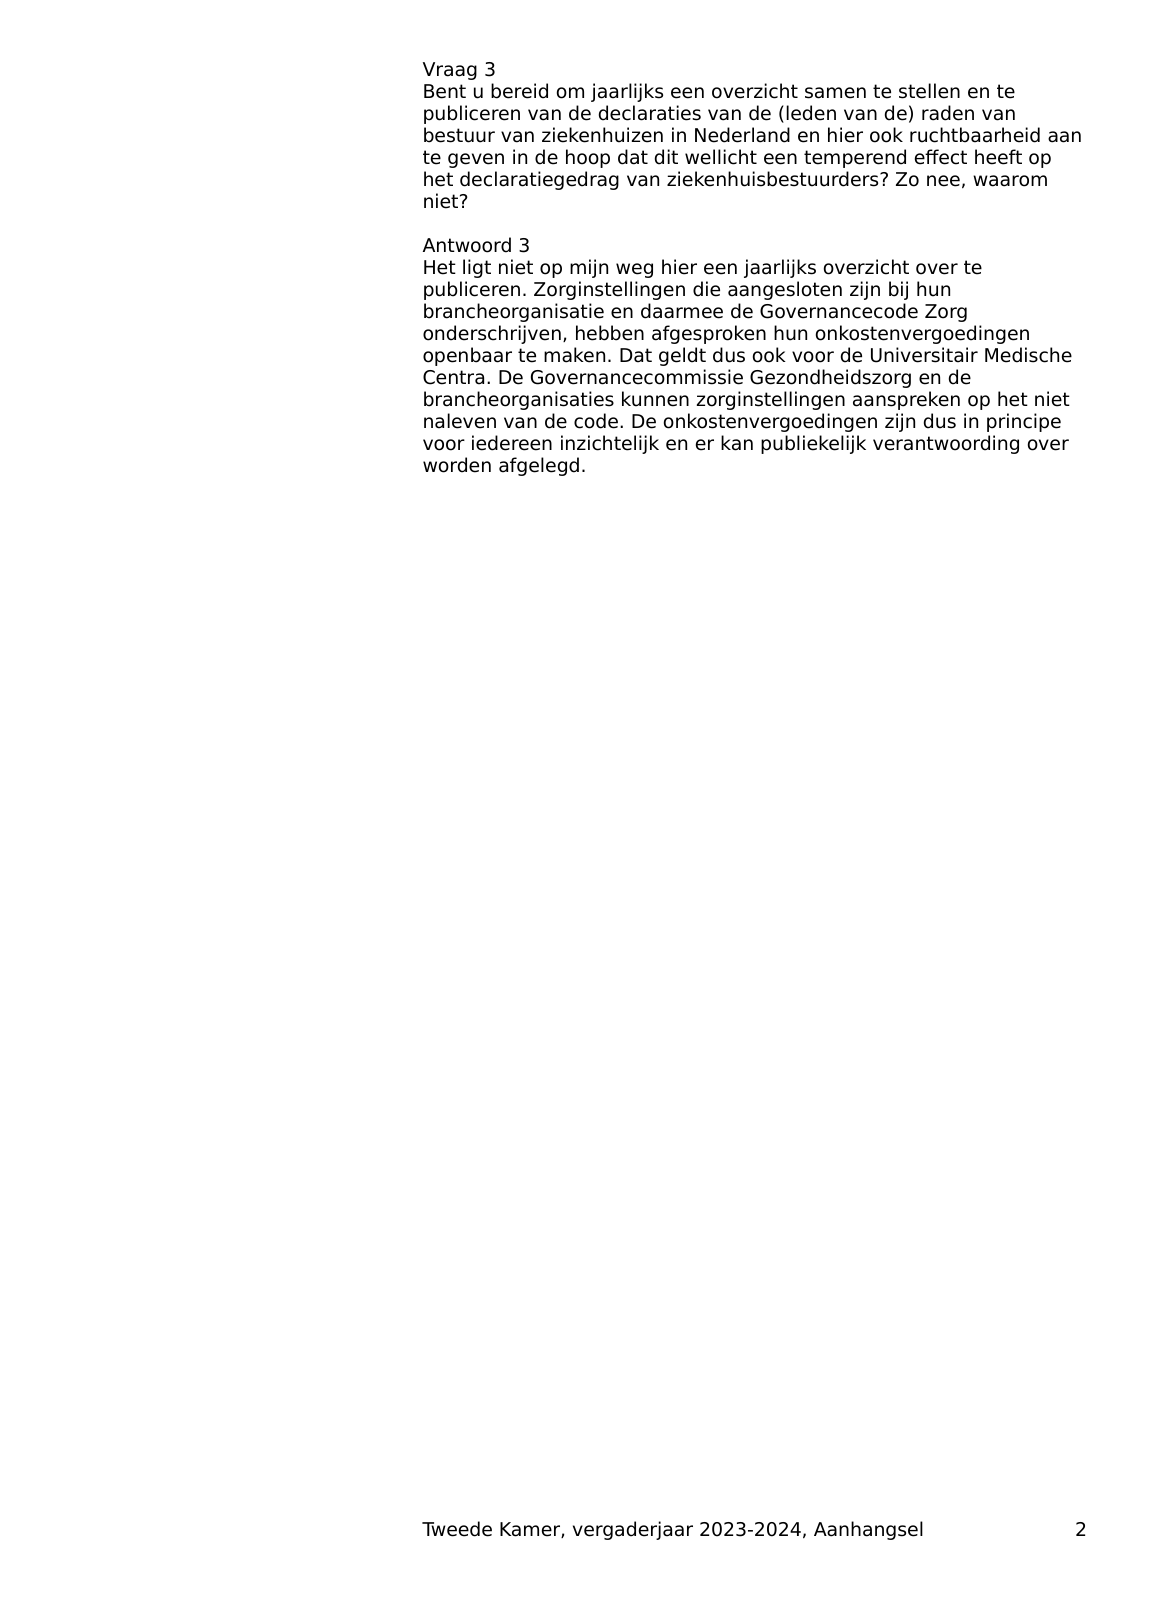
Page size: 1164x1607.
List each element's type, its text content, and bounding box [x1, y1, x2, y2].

text Bent u bereid om jaarlijks een overzicht samen te stellen en te publiceren van de declaraties van de (leden van de) raden van bestuur van ziekenhuizen in Nederland en hier ook ruchtbaarheid aan te geven in de hoop dat dit wellicht een temperend effect heeft op het declaratiegedrag van ziekenhuisbestuurders? Zo nee, waarom niet? [422, 81, 1087, 213]
text Vraag 3 [422, 59, 1087, 81]
text Antwoord 3 [422, 235, 1087, 257]
text Het ligt niet op mijn weg hier een jaarlijks overzicht over te publiceren. Zorginstellingen die aangesloten zijn bij hun brancheorganisatie en daarmee de Governancecode Zorg onderschrijven, hebben afgesproken hun onkostenvergoedingen openbaar te maken. Dat geldt dus ook voor de Universitair Medische Centra. De Governancecommissie Gezondheidszorg en de brancheorganisaties kunnen zorginstellingen aanspreken op het niet naleven van de code. De onkostenvergoedingen zijn dus in principe voor iedereen inzichtelijk en er kan publiekelijk verantwoording over worden afgelegd. [422, 257, 1087, 477]
